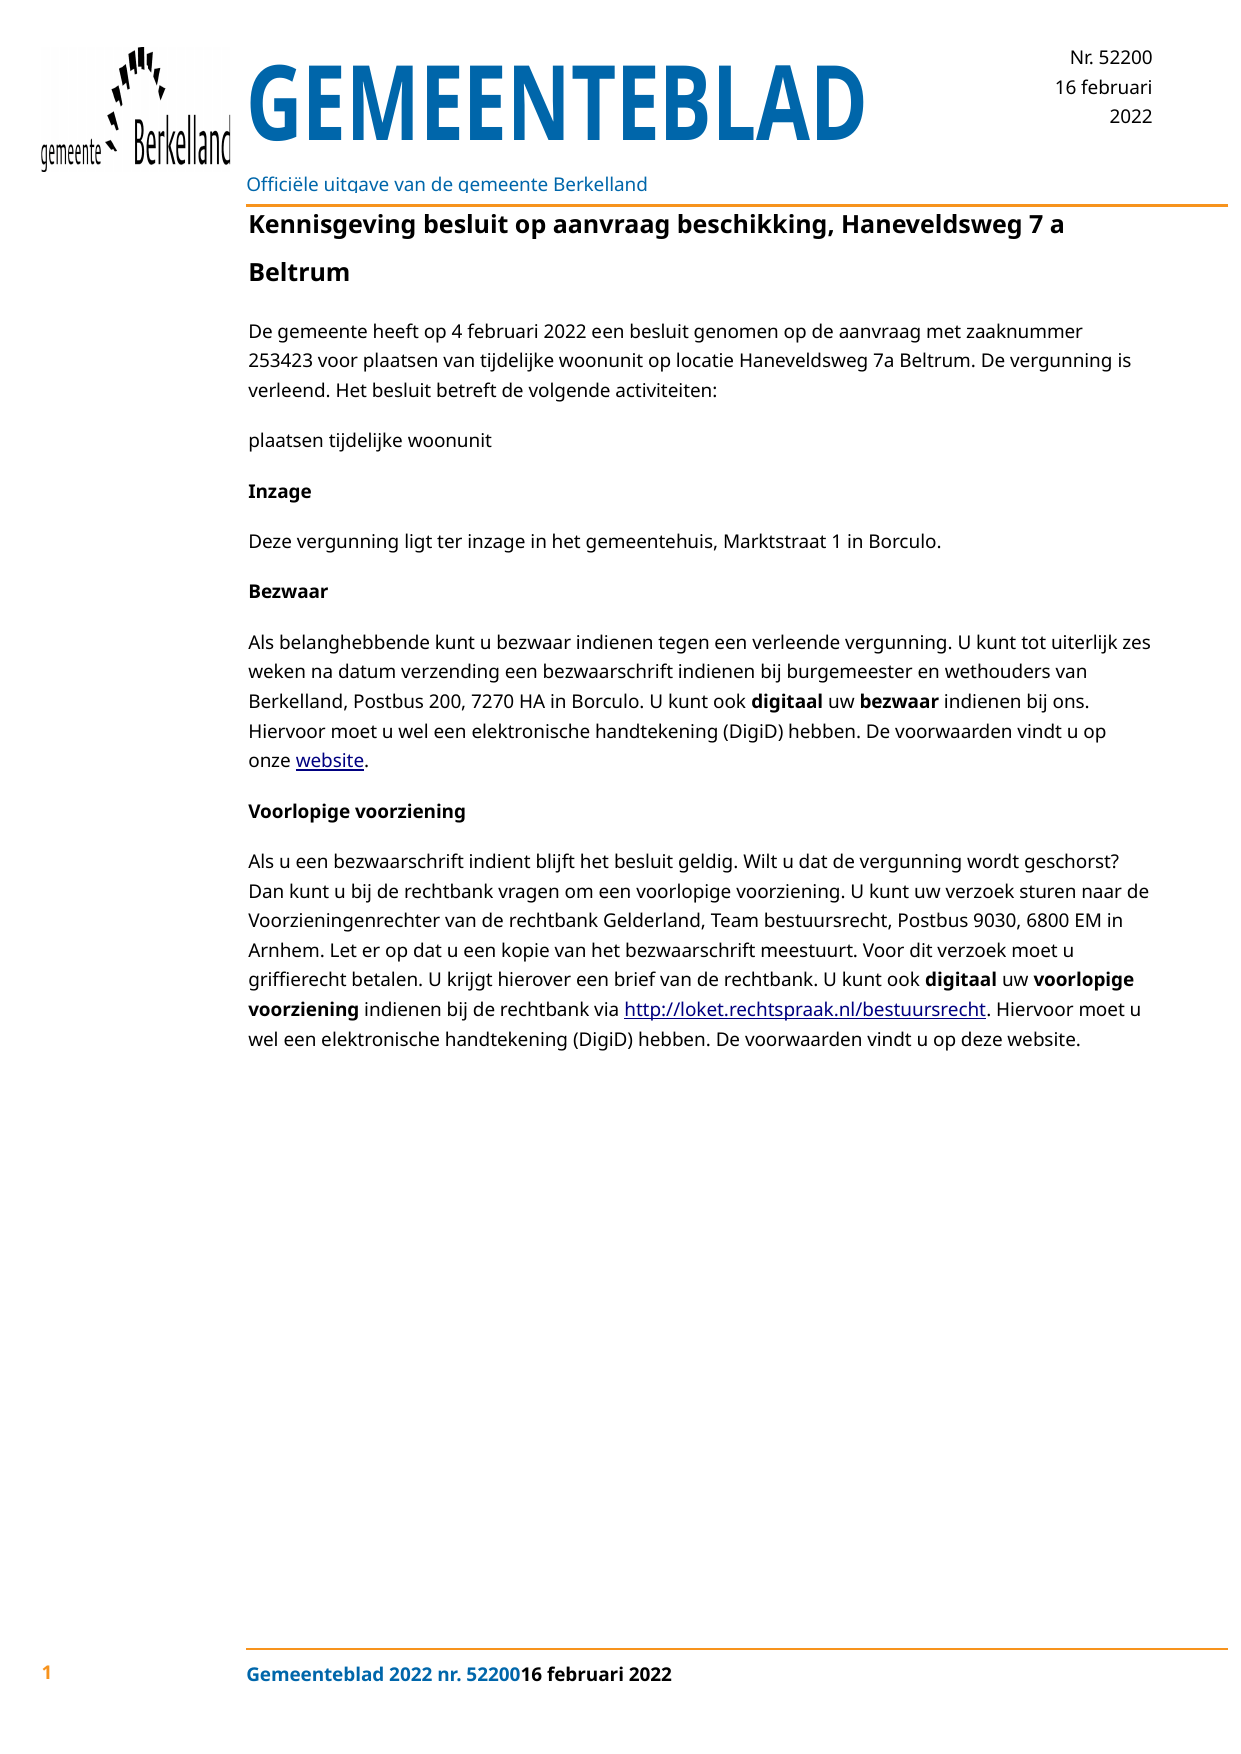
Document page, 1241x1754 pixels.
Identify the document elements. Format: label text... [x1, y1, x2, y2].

text Bezwaar [248, 579, 1152, 604]
text Kennisgeving besluit op aanvraag beschikking, Haneveldsweg 7 a Beltrum [248, 207, 1152, 288]
text Inzage [248, 478, 1152, 504]
text De gemeente heeft op 4 februari 2022 een besluit genomen op de aanvraag met zaaknummer 253423 voor plaatsen van tijdelijke woonunit op locatie Haneveldsweg 7a Beltrum. De vergunning is verleend. Het besluit betreft de volgende activiteiten: [248, 318, 1152, 403]
text Voorlopige voorziening [248, 798, 1152, 824]
text Deze vergunning ligt ter inzage in het gemeentehuis, Marktstraat 1 in Borculo. [248, 528, 1152, 554]
text plaatsen tijdelijke woonunit [248, 427, 1152, 453]
text Als belanghebbende kunt u bezwaar indienen tegen een verleende vergunning. U kunt tot uiterlijk zes weken na datum verzending een bezwaarschrift indienen bij burgemeester en wethouders van Berkelland, Postbus 200, 7270 HA in Borculo. U kunt ook digitaal uw bezwaar indienen bij ons. Hiervoor moet u wel een elektronische handtekening (DigiD) hebben. De voorwaarden vindt u op onze website. [248, 629, 1152, 773]
text Als u een bezwaarschrift indient blijft het besluit geldig. Wilt u dat de vergunning wordt geschorst? Dan kunt u bij de rechtbank vragen om een voorlopige voorziening. U kunt uw verzoek sturen naar de Voorzieningenrechter van de rechtbank Gelderland, Team bestuursrecht, Postbus 9030, 6800 EM in Arnhem. Let er op dat u een kopie van het bezwaarschrift meestuurt. Voor dit verzoek moet u griffierecht betalen. U krijgt hierover een brief van de rechtbank. U kunt ook digitaal uw voorlopige voorziening indienen bij de rechtbank via http://loket.rechtspraak.nl/bestuursrecht. Hiervoor moet u wel een elektronische handtekening (DigiD) hebben. De voorwaarden vindt u op deze website. [248, 848, 1152, 1052]
picture [41, 47, 231, 172]
